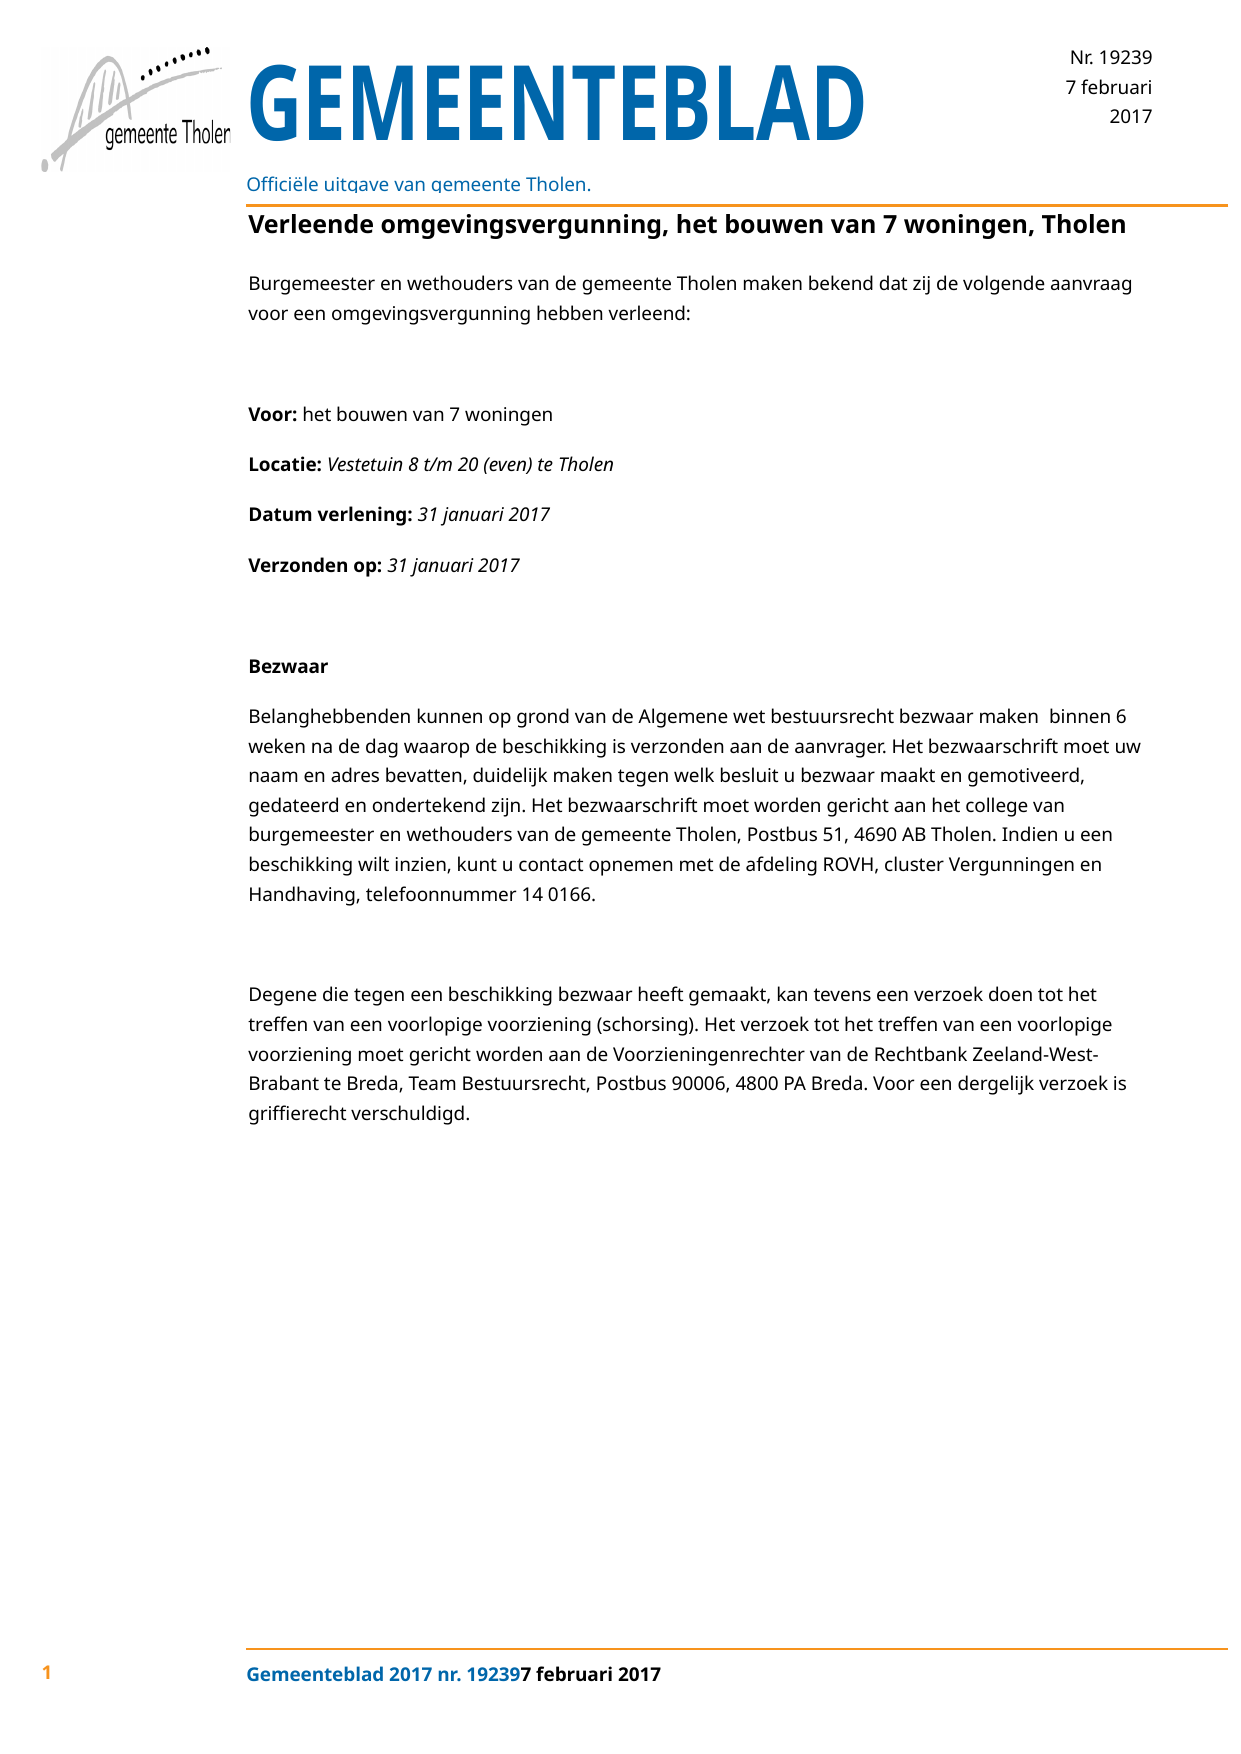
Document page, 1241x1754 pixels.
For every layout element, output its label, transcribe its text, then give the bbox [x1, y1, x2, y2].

text Verleende omgevingsvergunning, het bouwen van 7 woningen, Tholen [248, 207, 1152, 241]
picture [41, 47, 231, 172]
text Voor: het bouwen van 7 woningen [248, 401, 1152, 426]
text Belanghebbenden kunnen op grond van de Algemene wet bestuursrecht bezwaar maken binnen 6 weken na de dag waarop de beschikking is verzonden aan de aanvrager. Het bezwaarschrift moet uw naam en adres bevatten, duidelijk maken tegen welk besluit u bezwaar maakt en gemotiveerd, gedateerd en ondertekend zijn. Het bezwaarschrift moet worden gericht aan het college van burgemeester en wethouders van de gemeente Tholen, Postbus 51, 4690 AB Tholen. Indien u een beschikking wilt inzien, kunt u contact opnemen met de afdeling ROVH, cluster Vergunningen en Handhaving, telefoonnummer 14 0166. [248, 703, 1152, 906]
text Bezwaar [248, 653, 1152, 678]
text Locatie: Vestetuin 8 t/m 20 (even) te Tholen [248, 451, 1152, 477]
text Burgemeester en wethouders van de gemeente Tholen maken bekend dat zij de volgende aanvraag voor een omgevingsvergunning hebben verleend: [248, 270, 1152, 326]
text Degene die tegen een beschikking bezwaar heeft gemaakt, kan tevens een verzoek doen tot het treffen van een voorlopige voorziening (schorsing). Het verzoek tot het treffen van een voorlopige voorziening moet gericht worden aan de Voorzieningenrechter van de Rechtbank Zeeland-West-Brabant te Breda, Team Bestuursrecht, Postbus 90006, 4800 PA Breda. Voor een dergelijk verzoek is griffierecht verschuldigd. [248, 982, 1152, 1126]
text Datum verlening: 31 januari 2017 [248, 502, 1152, 527]
text Verzonden op: 31 januari 2017 [248, 552, 1152, 578]
